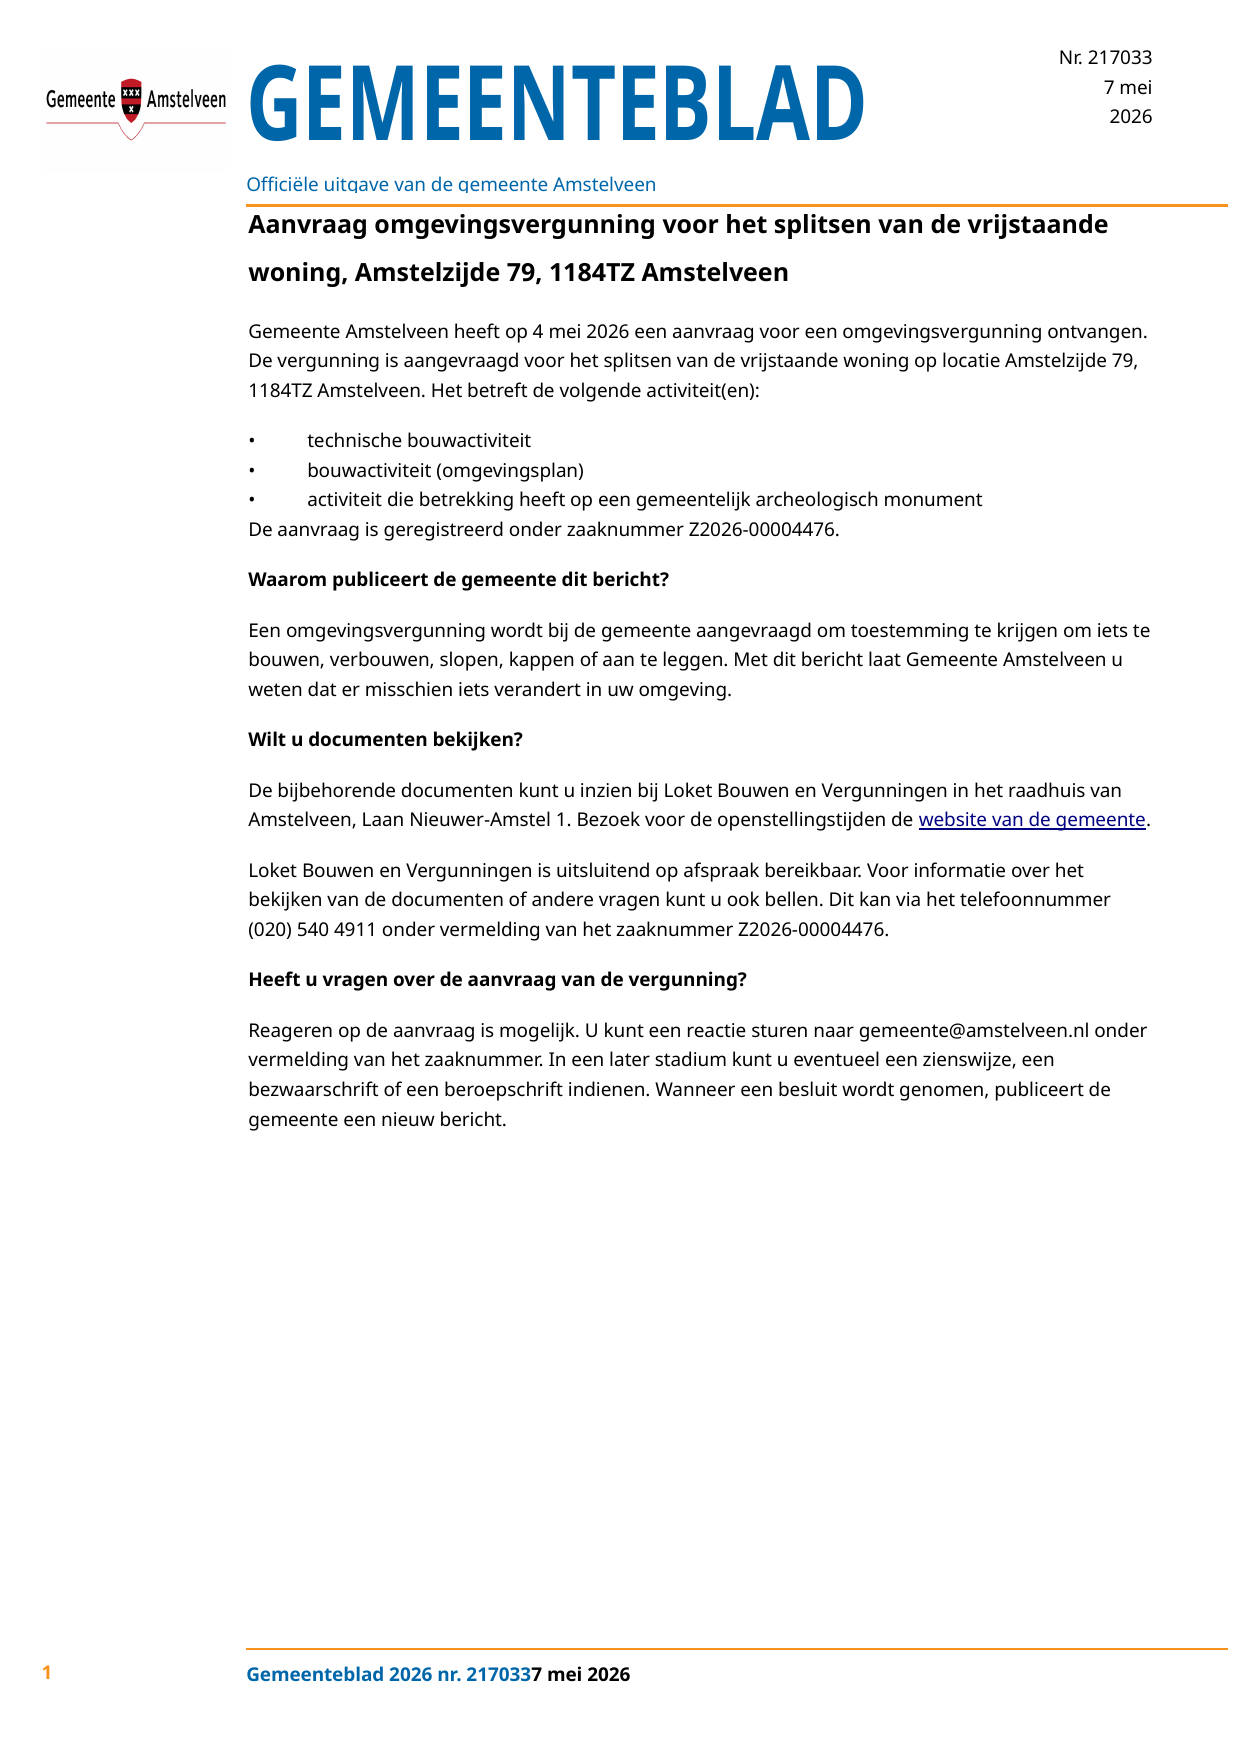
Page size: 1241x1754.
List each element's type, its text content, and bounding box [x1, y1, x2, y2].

text Reageren op de aanvraag is mogelijk. U kunt een reactie sturen naar gemeente@amstelveen.nl onder vermelding van het zaaknummer. In een later stadium kunt u eventueel een zienswijze, een bezwaarschrift of een beroepschrift indienen. Wanneer een besluit wordt genomen, publiceert de gemeente een nieuw bericht. [248, 1017, 1152, 1132]
text De bijbehorende documenten kunt u inzien bij Loket Bouwen en Vergunningen in het raadhuis van Amstelveen, Laan Nieuwer-Amstel 1. Bezoek voor de openstellingstijden de website van de gemeente. [248, 777, 1152, 832]
text Wilt u documenten bekijken? [248, 727, 1152, 752]
text Gemeente Amstelveen heeft op 4 mei 2026 een aanvraag voor een omgevingsvergunning ontvangen. De vergunning is aangevraagd voor het splitsen van de vrijstaande woning op locatie Amstelzijde 79, 1184TZ Amstelveen. Het betreft de volgende activiteit(en): [248, 318, 1152, 403]
list activiteit die betrekking heeft op een gemeentelijk archeologisch monument [248, 487, 1152, 512]
text Een omgevingsvergunning wordt bij de gemeente aangevraagd om toestemming te krijgen om iets te bouwen, verbouwen, slopen, kappen of aan te leggen. Met dit bericht laat Gemeente Amstelveen u weten dat er misschien iets verandert in uw omgeving. [248, 617, 1152, 702]
text Loket Bouwen en Vergunningen is uitsluitend op afspraak bereikbaar. Voor informatie over het bekijken van de documenten of andere vragen kunt u ook bellen. Dit kan via het telefoonnummer (020) 540 4911 onder vermelding van het zaaknummer Z2026-00004476. [248, 857, 1152, 942]
list technische bouwactiviteit [248, 427, 1152, 453]
text Waarom publiceert de gemeente dit bericht? [248, 567, 1152, 592]
list bouwactiviteit (omgevingsplan) [248, 457, 1152, 483]
text De aanvraag is geregistreerd onder zaaknummer Z2026-00004476. [248, 516, 1152, 542]
picture [41, 47, 231, 172]
text Aanvraag omgevingsvergunning voor het splitsen van de vrijstaande woning, Amstelzijde 79, 1184TZ Amstelveen [248, 207, 1152, 288]
text Heeft u vragen over de aanvraag van de vergunning? [248, 967, 1152, 992]
